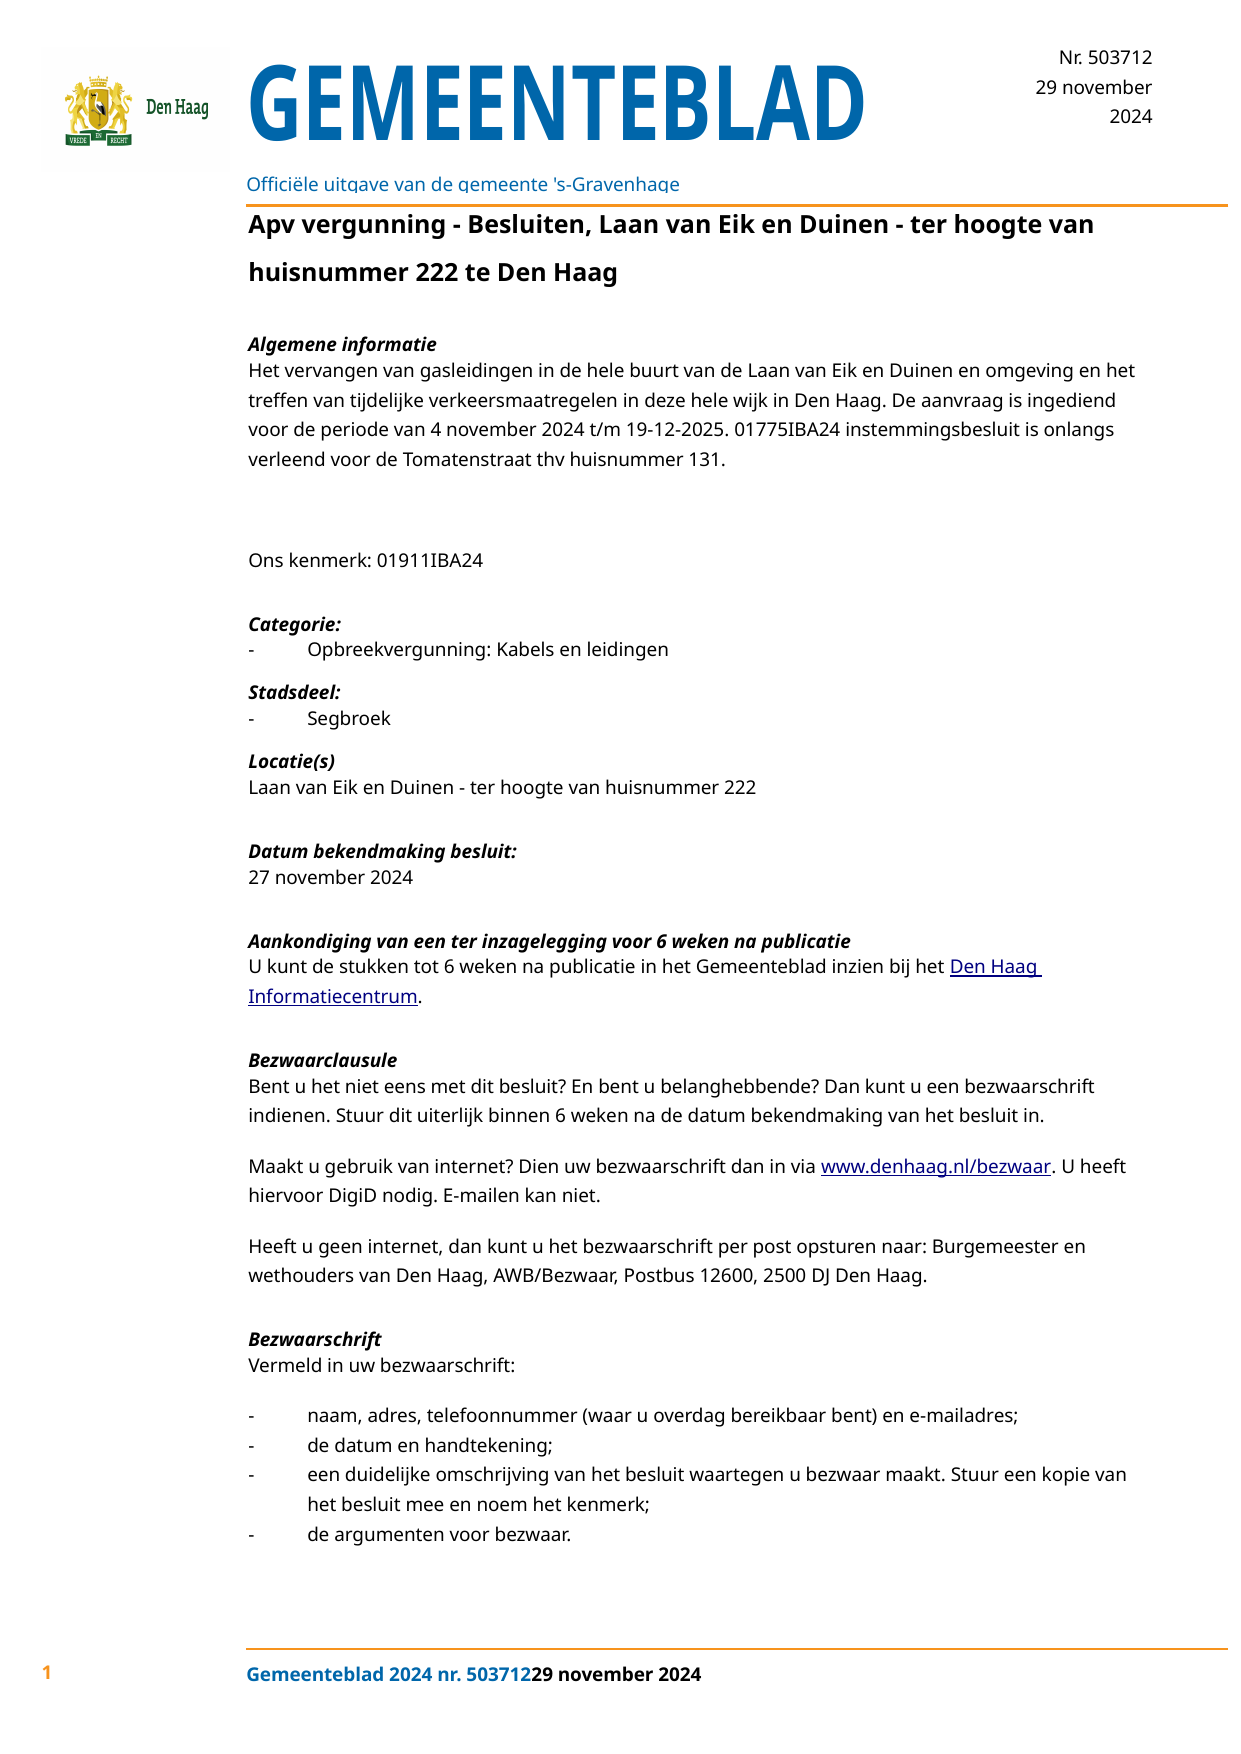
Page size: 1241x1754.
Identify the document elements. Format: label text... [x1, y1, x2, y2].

list een duidelijke omschrijving van het besluit waartegen u bezwaar maakt. Stuur een kopie van het besluit mee en noem het kenmerk; [248, 1462, 1152, 1517]
text Heeft u geen internet, dan kunt u het bezwaarschrift per post opsturen naar: Burgemeester en wethouders van Den Haag, AWB/Bezwaar, Postbus 12600, 2500 DJ Den Haag. [248, 1233, 1152, 1288]
text Bezwaarschrift [248, 1326, 1152, 1352]
list Opbreekvergunning: Kabels en leidingen [248, 636, 1152, 662]
list naam, adres, telefoonnummer (waar u overdag bereikbaar bent) en e-mailadres; [248, 1402, 1152, 1428]
text Categorie: [248, 611, 1152, 636]
list Segbroek [248, 705, 1152, 731]
list de argumenten voor bezwaar. [248, 1521, 1152, 1547]
text Het vervangen van gasleidingen in de hele buurt van de Laan van Eik en Duinen en omgeving en het treffen van tijdelijke verkeersmaatregelen in deze hele wijk in Den Haag. De aanvraag is ingediend voor de periode van 4 november 2024 t/m 19-12-2025. 01775IBA24 instemmingsbesluit is onlangs verleend voor de Tomatenstraat thv huisnummer 131. [248, 357, 1152, 472]
text Vermeld in uw bezwaarschrift: [248, 1352, 1152, 1378]
text Locatie(s) [248, 748, 1152, 774]
text Bezwaarclausule [248, 1047, 1152, 1073]
text Algemene informatie [248, 331, 1152, 357]
text Ons kenmerk: 01911IBA24 [248, 547, 1152, 572]
text Stadsdeel: [248, 679, 1152, 705]
text U kunt de stukken tot 6 weken na publicatie in het Gemeenteblad inzien bij het Den Haag Informatiecentrum. [248, 953, 1152, 1009]
text Datum bekendmaking besluit: [248, 838, 1152, 864]
text Apv vergunning - Besluiten, Laan van Eik en Duinen - ter hoogte van huisnummer 222 te Den Haag [248, 207, 1152, 288]
list de datum en handtekening; [248, 1432, 1152, 1458]
text Laan van Eik en Duinen - ter hoogte van huisnummer 222 [248, 774, 1152, 800]
text Bent u het niet eens met dit besluit? En bent u belanghebbende? Dan kunt u een bezwaarschrift indienen. Stuur dit uiterlijk binnen 6 weken na de datum bekendmaking van het besluit in. [248, 1073, 1152, 1128]
text Maakt u gebruik van internet? Dien uw bezwaarschrift dan in via www.denhaag.nl/bezwaar. U heeft hiervoor DigiD nodig. E-mailen kan niet. [248, 1153, 1152, 1208]
text 27 november 2024 [248, 864, 1152, 889]
text Aankondiging van een ter inzagelegging voor 6 weken na publicatie [248, 928, 1152, 953]
picture [41, 47, 231, 172]
